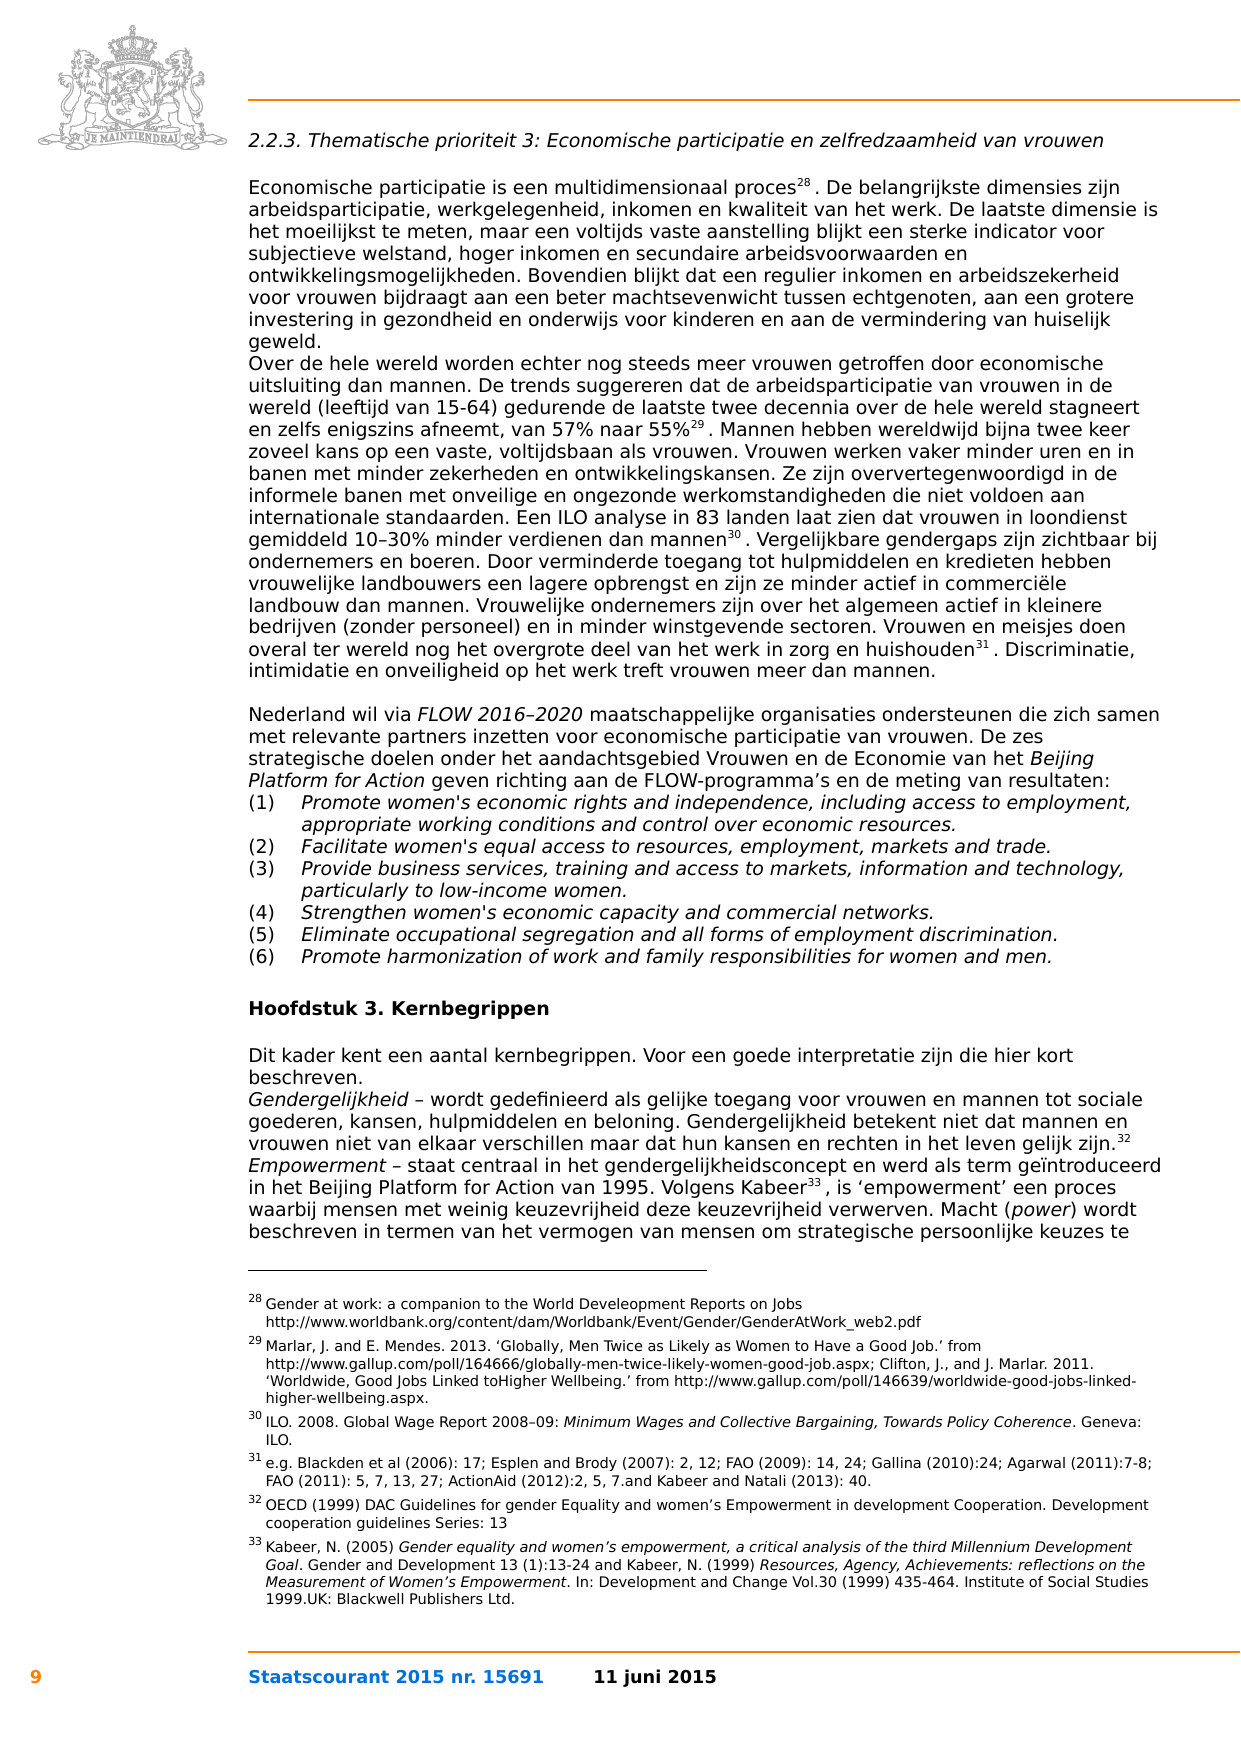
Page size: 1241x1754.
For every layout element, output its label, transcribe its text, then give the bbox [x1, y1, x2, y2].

text Economische participatie is een multidimensionaal proces. De belangrijkste dimensies zijn arbeidsparticipatie, werkgelegenheid, inkomen en kwaliteit van het werk. De laatste dimensie is het moeilijkst te meten, maar een voltijds vaste aanstelling blijkt een sterke indicator voor subjectieve welstand, hoger inkomen en secundaire arbeidsvoorwaarden en ontwikkelingsmogelijkheden. Bovendien blijkt dat een regulier inkomen en arbeidszekerheid voor vrouwen bijdraagt aan een beter machtsevenwicht tussen echtgenoten, aan een grotere investering in gezondheid en onderwijs voor kinderen en aan de vermindering van huiselijk geweld. [248, 177, 1163, 353]
picture [38, 25, 227, 150]
subtitle 2.2.3. Thematische prioriteit 3: Economische participatie en zelfredzaamheid van vrouwen [248, 130, 1163, 152]
text Empowerment – staat centraal in het gendergelijkheidsconcept en werd als term geïntroduceerd in het Beijing Platform for Action van 1995. Volgens Kabeer, is ‘empowerment’ een proces waarbij mensen met weinig keuzevrijheid deze keuzevrijheid verwerven. Macht (power) wordt beschreven in termen van het vermogen van mensen om strategische persoonlijke keuzes te [248, 1155, 1163, 1243]
text (6) Promote harmonization of work and family responsibilities for women and men. [248, 946, 1163, 968]
text Nederland wil via FLOW 2016–2020 maatschappelijke organisaties ondersteunen die zich samen met relevante partners inzetten voor economische participatie van vrouwen. De zes strategische doelen onder het aandachtsgebied Vrouwen en de Economie van het Beijing Platform for Action geven richting aan de FLOW-programma’s en de meting van resultaten: [248, 704, 1163, 792]
text ILO. 2008. Global Wage Report 2008–09: Minimum Wages and Collective Bargaining, Towards Policy Coherence. Geneva: ILO. [248, 1409, 1163, 1448]
text Over de hele wereld worden echter nog steeds meer vrouwen getroffen door economische uitsluiting dan mannen. De trends suggereren dat de arbeidsparticipatie van vrouwen in de wereld (leeftijd van 15-64) gedurende de laatste twee decennia over de hele wereld stagneert en zelfs enigszins afneemt, van 57% naar 55%. Mannen hebben wereldwijd bijna twee keer zoveel kans op een vaste, voltijdsbaan als vrouwen. Vrouwen werken vaker minder uren en in banen met minder zekerheden en ontwikkelingskansen. Ze zijn oververtegenwoordigd in de informele banen met onveilige en ongezonde werkomstandigheden die niet voldoen aan internationale standaarden. Een ILO analyse in 83 landen laat zien dat vrouwen in loondienst gemiddeld 10–30% minder verdienen dan mannen. Vergelijkbare gendergaps zijn zichtbaar bij ondernemers en boeren. Door verminderde toegang tot hulpmiddelen en kredieten hebben vrouwelijke landbouwers een lagere opbrengst en zijn ze minder actief in commerciële landbouw dan mannen. Vrouwelijke ondernemers zijn over het algemeen actief in kleinere bedrijven (zonder personeel) en in minder winstgevende sectoren. Vrouwen en meisjes doen overal ter wereld nog het overgrote deel van het werk in zorg en huishouden. Discriminatie, intimidatie en onveiligheid op het werk treft vrouwen meer dan mannen. [248, 353, 1163, 682]
text (4) Strengthen women's economic capacity and commercial networks. [248, 902, 1163, 924]
text (2) Facilitate women's equal access to resources, employment, markets and trade. [248, 836, 1163, 858]
text Dit kader kent een aantal kernbegrippen. Voor een goede interpretatie zijn die hier kort beschreven. [248, 1045, 1163, 1089]
text (1) Promote women's economic rights and independence, including access to employment, appropriate working conditions and control over economic resources. [248, 792, 1163, 836]
text Kabeer, N. (2005) Gender equality and women’s empowerment, a critical analysis of the third Millennium Development Goal. Gender and Development 13 (1):13-24 and Kabeer, N. (1999) Resources, Agency, Achievements: reflections on the Measurement of Women’s Empowerment. In: Development and Change Vol.30 (1999) 435-464. Institute of Social Studies 1999.UK: Blackwell Publishers Ltd. [248, 1535, 1163, 1608]
text e.g. Blackden et al (2006): 17; Esplen and Brody (2007): 2, 12; FAO (2009): 14, 24; Gallina (2010):24; Agarwal (2011):7-8; FAO (2011): 5, 7, 13, 27; ActionAid (2012):2, 5, 7.and Kabeer and Natali (2013): 40. [248, 1451, 1163, 1490]
text Gendergelijkheid – wordt gedefinieerd als gelijke toegang voor vrouwen en mannen tot sociale goederen, kansen, hulpmiddelen en beloning. Gendergelijkheid betekent niet dat mannen en vrouwen niet van elkaar verschillen maar dat hun kansen en rechten in het leven gelijk zijn. [248, 1089, 1163, 1155]
text OECD (1999) DAC Guidelines for gender Equality and women’s Empowerment in development Cooperation. Development cooperation guidelines Series: 13 [248, 1493, 1163, 1532]
text Marlar, J. and E. Mendes. 2013. ‘Globally, Men Twice as Likely as Women to Have a Good Job.’ from http://www.gallup.com/poll/164666/globally-men-twice-likely-women-good-job.aspx; Clifton, J., and J. Marlar. 2011. ‘Worldwide, Good Jobs Linked toHigher Wellbeing.’ from http://www.gallup.com/poll/146639/worldwide-good-jobs-linked-higher-wellbeing.aspx. [248, 1334, 1163, 1407]
subtitle Hoofdstuk 3. Kernbegrippen [248, 998, 1163, 1020]
text Gender at work: a companion to the World Develeopment Reports on Jobs http://www.worldbank.org/content/dam/Worldbank/Event/Gender/GenderAtWork_web2.pdf [248, 1292, 1163, 1331]
text (5) Eliminate occupational segregation and all forms of employment discrimination. [248, 924, 1163, 946]
text (3) Provide business services, training and access to markets, information and technology, particularly to low-income women. [248, 858, 1163, 902]
